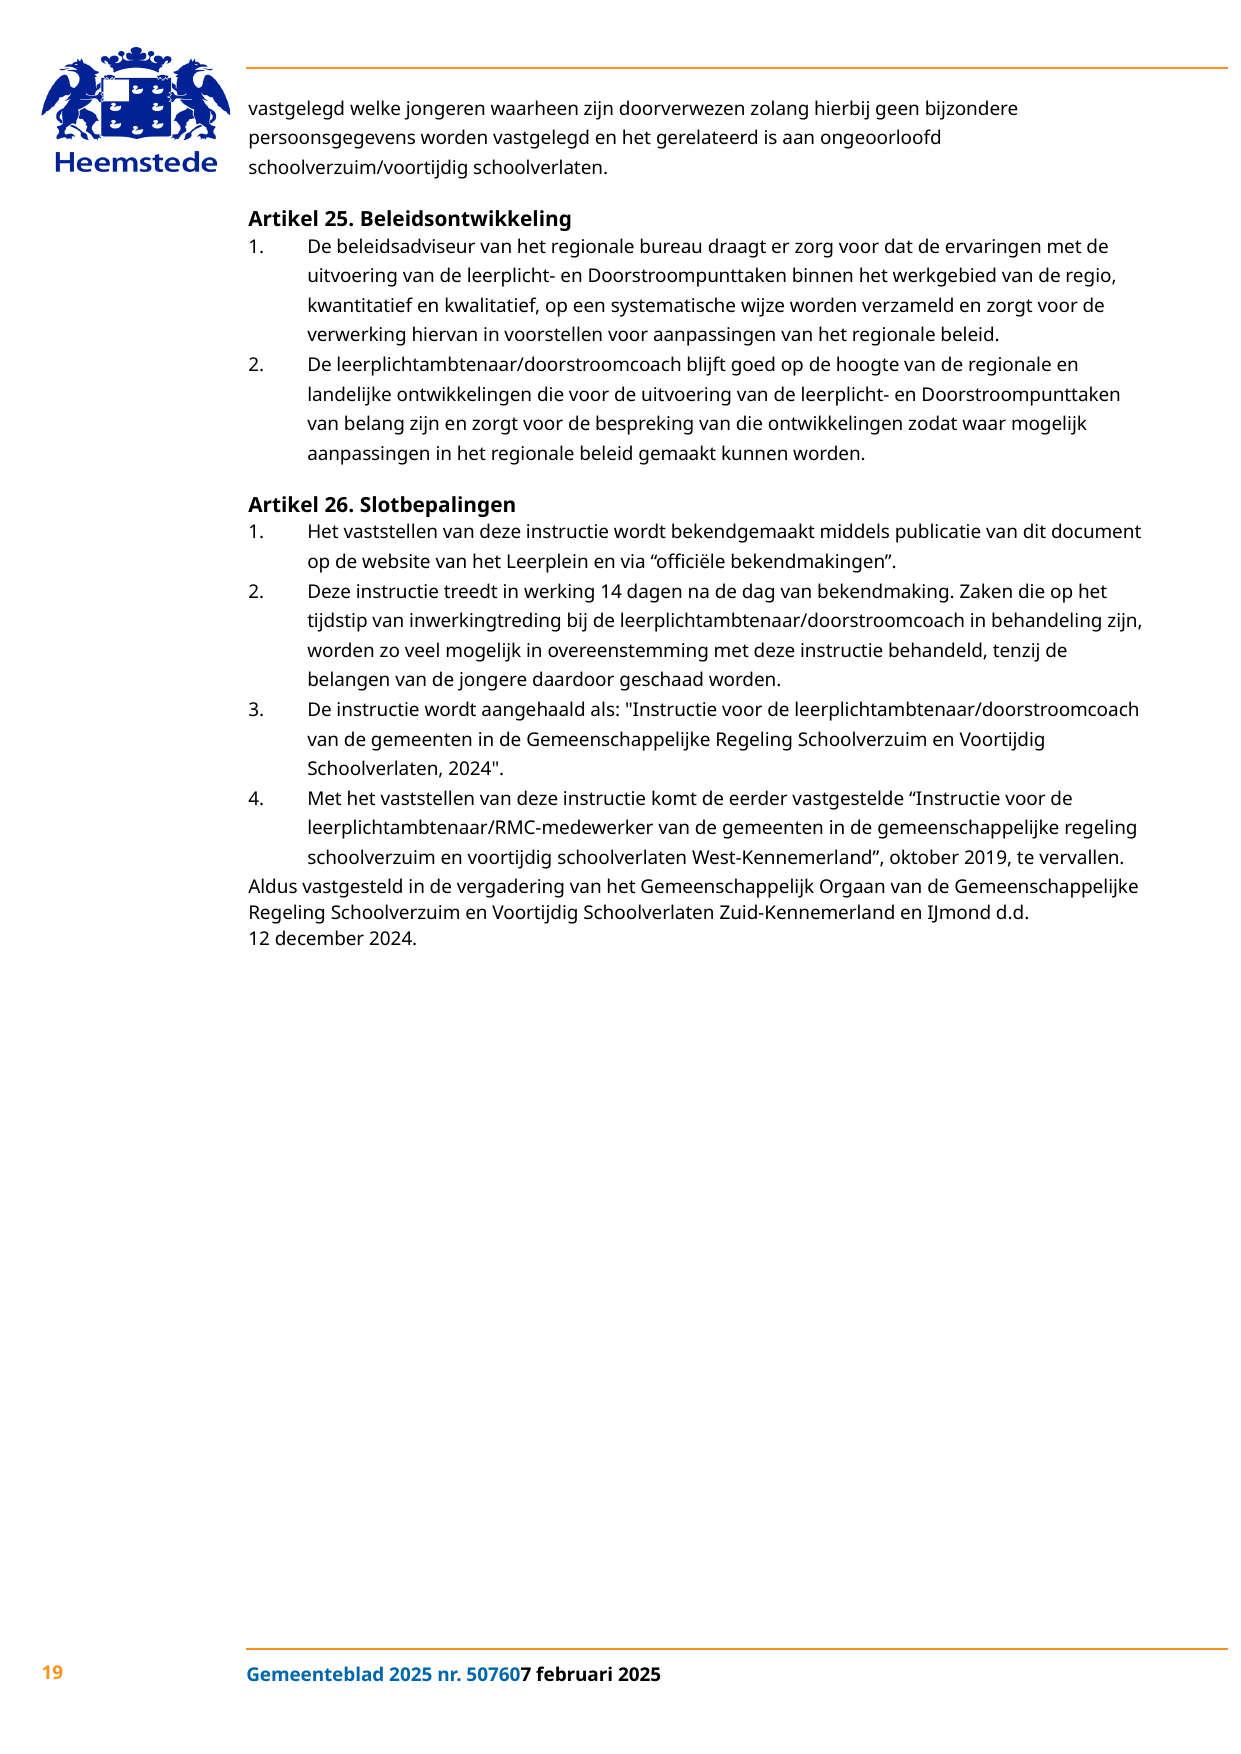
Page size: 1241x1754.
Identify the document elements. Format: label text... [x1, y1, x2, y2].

text Artikel 26. Slotbepalingen [248, 490, 1152, 519]
picture [41, 47, 231, 172]
text vastgelegd welke jongeren waarheen zijn doorverwezen zolang hierbij geen bijzondere persoonsgegevens worden vastgelegd en het gerelateerd is aan ongeoorloofd schoolverzuim/voortijdig schoolverlaten. [248, 95, 1152, 180]
list Het vaststellen van deze instructie wordt bekendgemaakt middels publicatie van dit document op de website van het Leerplein en via “officiële bekendmakingen”. [248, 519, 1152, 574]
list De beleidsadviseur van het regionale bureau draagt er zorg voor dat de ervaringen met de uitvoering van de leerplicht- en Doorstroompunttaken binnen het werkgebied van de regio, kwantitatief en kwalitatief, op een systematische wijze worden verzameld en zorgt voor de verwerking hiervan in voorstellen voor aanpassingen van het regionale beleid. [248, 233, 1152, 347]
text Aldus vastgesteld in de vergadering van het Gemeenschappelijk Orgaan van de Gemeenschappelijke Regeling Schoolverzuim en Voortijdig Schoolverlaten Zuid-Kennemerland en IJmond d.d. [248, 874, 1152, 925]
list De instructie wordt aangehaald als: "Instructie voor de leerplichtambtenaar/doorstroomcoach van de gemeenten in de Gemeenschappelijke Regeling Schoolverzuim en Voortijdig Schoolverlaten, 2024". [248, 696, 1152, 781]
text Artikel 25. Beleidsontwikkeling [248, 204, 1152, 233]
list De leerplichtambtenaar/doorstroomcoach blijft goed op de hoogte van de regionale en landelijke ontwikkelingen die voor de uitvoering van de leerplicht- en Doorstroompunttaken van belang zijn en zorgt voor de bespreking van die ontwikkelingen zodat waar mogelijk aanpassingen in het regionale beleid gemaakt kunnen worden. [248, 351, 1152, 466]
list Met het vaststellen van deze instructie komt de eerder vastgestelde “Instructie voor de leerplichtambtenaar/RMC-medewerker van de gemeenten in de gemeenschappelijke regeling schoolverzuim en voortijdig schoolverlaten West-Kennemerland”, oktober 2019, te vervallen. [248, 785, 1152, 870]
text 12 december 2024. [248, 925, 1152, 951]
list Deze instructie treedt in werking 14 dagen na de dag van bekendmaking. Zaken die op het tijdstip van inwerkingtreding bij de leerplichtambtenaar/doorstroomcoach in behandeling zijn, worden zo veel mogelijk in overeenstemming met deze instructie behandeld, tenzij de belangen van de jongere daardoor geschaad worden. [248, 578, 1152, 692]
